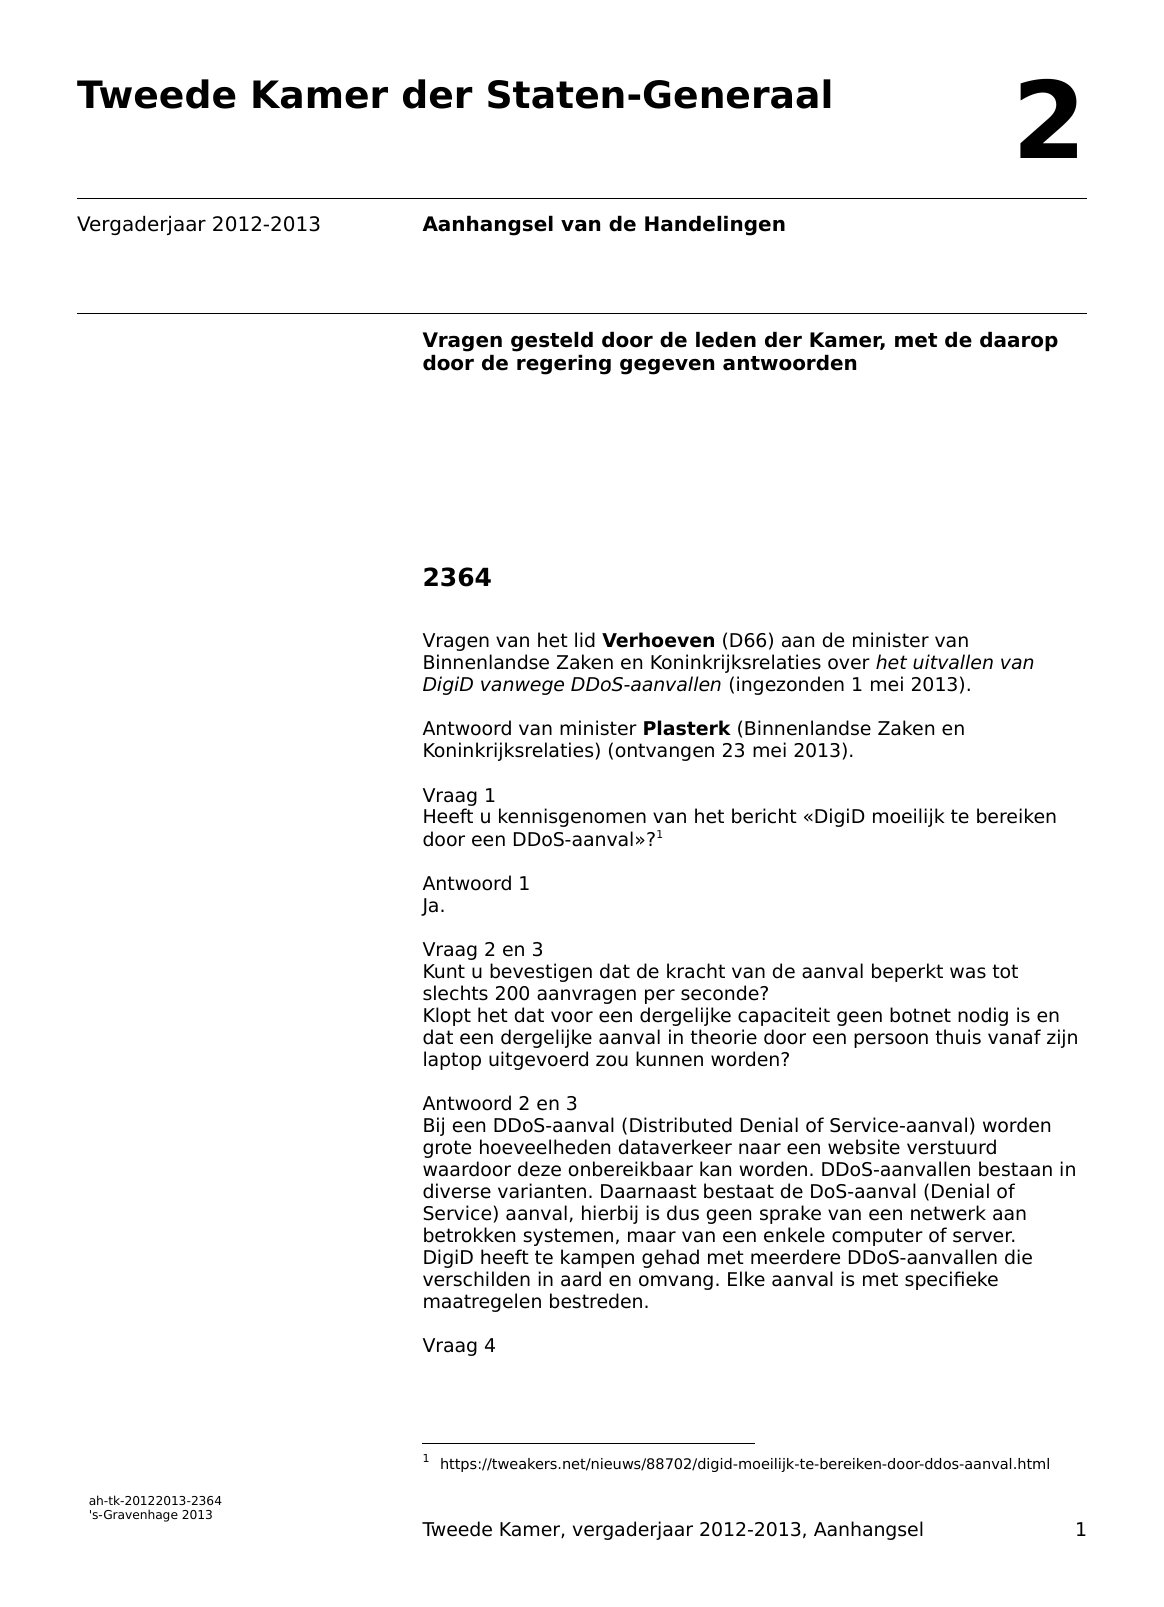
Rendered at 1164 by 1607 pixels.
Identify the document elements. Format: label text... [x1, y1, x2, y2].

text 2364 [422, 563, 1087, 592]
text ah-tk-20122013-2364 [88, 1494, 323, 1508]
text Ja. [422, 894, 1087, 917]
text Antwoord van minister Plasterk (Binnenlandse Zaken en Koninkrijksrelaties) (ontvangen 23 mei 2013). [422, 718, 1087, 762]
text DigiD heeft te kampen gehad met meerdere DDoS-aanvallen die verschilden in aard en omvang. Elke aanval is met specifieke maatregelen bestreden. [422, 1247, 1087, 1313]
text Bij een DDoS-aanval (Distributed Denial of Service-aanval) worden grote hoeveelheden dataverkeer naar een website verstuurd waardoor deze onbereikbaar kan worden. DDoS-aanvallen bestaan in diverse varianten. Daarnaast bestaat de DoS-aanval (Denial of Service) aanval, hierbij is dus geen sprake van een netwerk aan betrokken systemen, maar van een enkele computer of server. [422, 1115, 1087, 1247]
table_header Tweede Kamer der Staten-Generaal [77, 59, 886, 198]
table_header 2 [886, 59, 1087, 198]
text Antwoord 2 en 3 [422, 1093, 1087, 1115]
text Vragen van het lid Verhoeven (D66) aan de minister van Binnenlandse Zaken en Koninkrijksrelaties over het uitvallen van DigiD vanwege DDoS-aanvallen (ingezonden 1 mei 2013). [422, 630, 1087, 696]
table_cell [77, 314, 422, 375]
table_cell Aanhangsel van de Handelingen [422, 199, 1087, 313]
table_cell Vragen gesteld door de leden der Kamer, met de daarop door de regering gegeven antwoorden [422, 314, 1087, 375]
text Klopt het dat voor een dergelijke capaciteit geen botnet nodig is en dat een dergelijke aanval in theorie door een persoon thuis vanaf zijn laptop uitgevoerd zou kunnen worden? [422, 1005, 1087, 1071]
text 's-Gravenhage 2013 [88, 1508, 323, 1522]
text Vraag 2 en 3 [422, 939, 1087, 961]
text Heeft u kennisgenomen van het bericht «DigiD moeilijk te bereiken door een DDoS-aanval»? [422, 806, 1087, 850]
text https://tweakers.net/nieuws/88702/digid-moeilijk-te-bereiken-door-ddos-aanval.html [422, 1452, 1087, 1474]
text Vraag 1 [422, 784, 1087, 806]
text Kunt u bevestigen dat de kracht van de aanval beperkt was tot slechts 200 aanvragen per seconde? [422, 961, 1087, 1005]
text Antwoord 1 [422, 873, 1087, 894]
table_cell Vergaderjaar 2012-2013 [77, 199, 422, 313]
text Vraag 4 [422, 1335, 1087, 1357]
